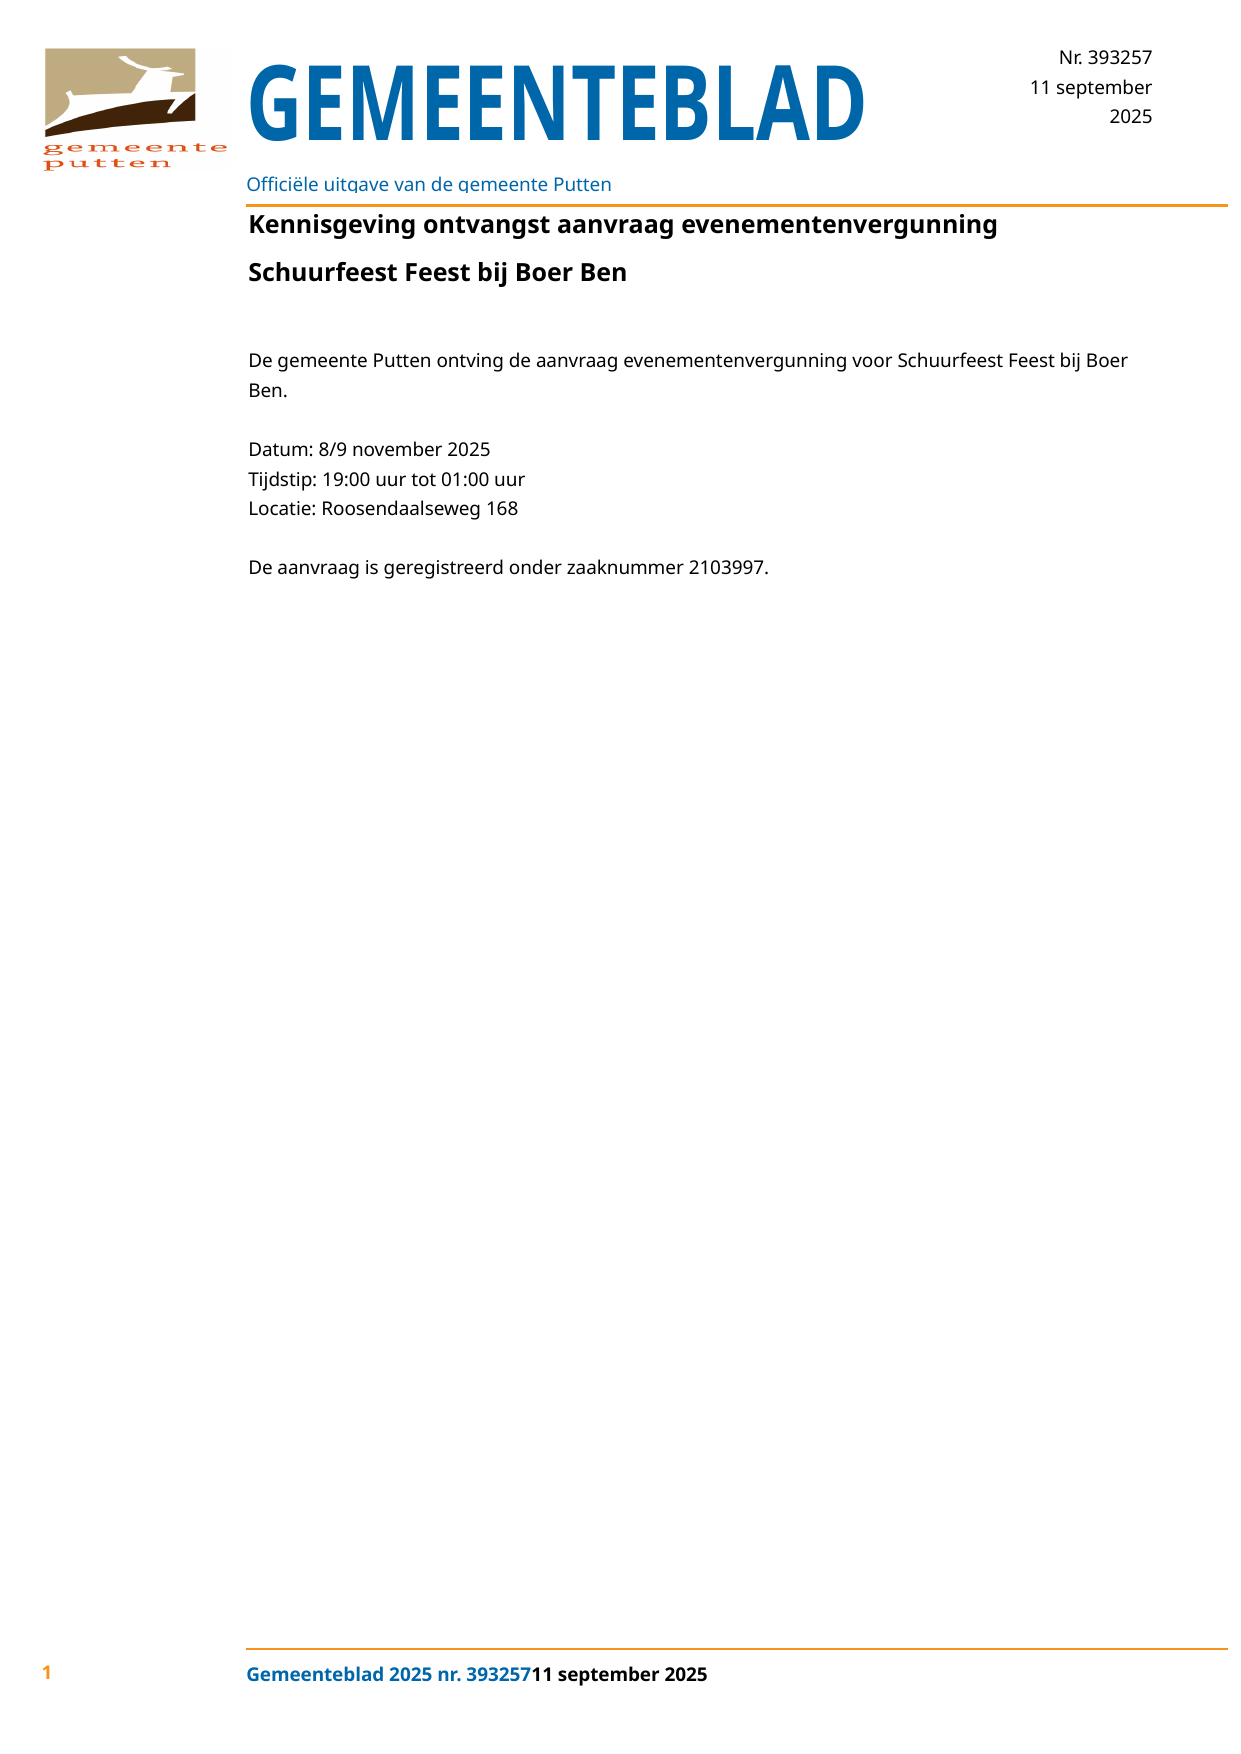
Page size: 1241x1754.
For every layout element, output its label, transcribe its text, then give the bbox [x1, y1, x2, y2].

text Datum: 8/9 november 2025 [248, 436, 1152, 462]
text Locatie: Roosendaalseweg 168 [248, 495, 1152, 521]
picture [41, 47, 231, 172]
text Tijdstip: 19:00 uur tot 01:00 uur [248, 466, 1152, 492]
text De gemeente Putten ontving de aanvraag evenementenvergunning voor Schuurfeest Feest bij Boer Ben. [248, 347, 1152, 403]
text Kennisgeving ontvangst aanvraag evenementenvergunning Schuurfeest Feest bij Boer Ben [248, 207, 1152, 288]
text De aanvraag is geregistreerd onder zaaknummer 2103997. [248, 554, 1152, 580]
